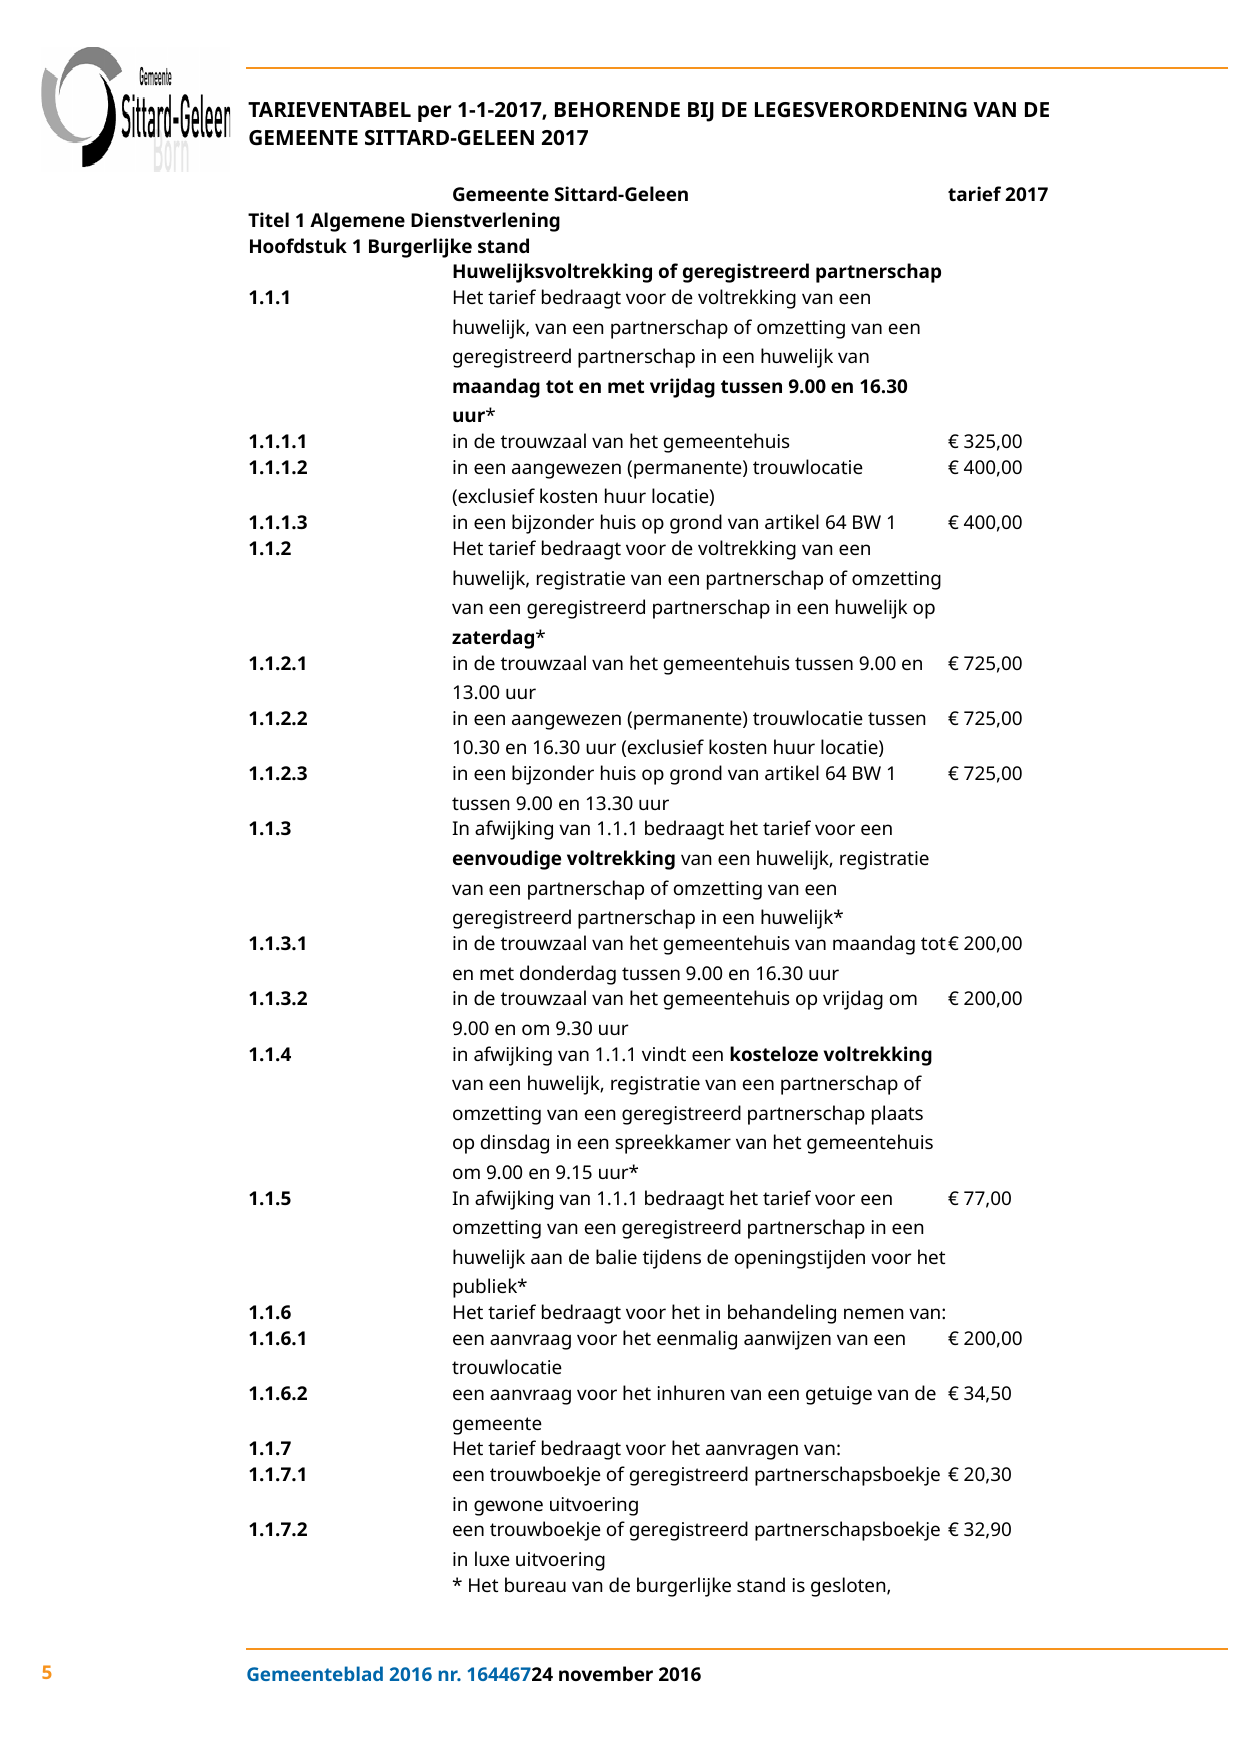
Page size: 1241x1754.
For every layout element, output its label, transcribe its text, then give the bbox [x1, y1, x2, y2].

table_cell in een aangewezen (permanente) trouwlocatie tussen 10.30 en 16.30 uur (exclusief kosten huur locatie) [452, 705, 948, 760]
table_cell € 400,00 [948, 510, 1152, 535]
table_cell [948, 1572, 1152, 1598]
table_cell 1.1.1.2 [248, 454, 452, 509]
table_cell € 34,50 [948, 1380, 1152, 1436]
table_cell een aanvraag voor het eenmalig aanwijzen van een trouwlocatie [452, 1325, 948, 1380]
table_header Gemeente Sittard-Geleen [452, 181, 948, 207]
table_cell 1.1.2 [248, 535, 452, 650]
table_cell in de trouwzaal van het gemeentehuis van maandag tot en met donderdag tussen 9.00 en 16.30 uur [452, 930, 948, 985]
table_cell Huwelijksvoltrekking of geregistreerd partnerschap [452, 259, 948, 284]
table_cell [948, 816, 1152, 930]
table_cell 1.1.1 [248, 284, 452, 428]
table_cell 1.1.1.3 [248, 510, 452, 535]
table_cell Titel 1 Algemene Dienstverlening [248, 207, 948, 233]
table_cell € 20,30 [948, 1461, 1152, 1517]
table_cell [248, 1572, 452, 1598]
table_cell € 325,00 [948, 429, 1152, 454]
table_cell in de trouwzaal van het gemeentehuis op vrijdag om 9.00 en om 9.30 uur [452, 985, 948, 1041]
table_cell een aanvraag voor het inhuren van een getuige van de gemeente [452, 1380, 948, 1436]
table_cell Het tarief bedraagt voor het aanvragen van: [452, 1436, 948, 1461]
table_cell 1.1.6.1 [248, 1325, 452, 1380]
table_cell 1.1.6 [248, 1299, 452, 1325]
table_cell [948, 1041, 1152, 1185]
table_cell 1.1.7.2 [248, 1517, 452, 1572]
table_cell [948, 1436, 1152, 1461]
table_cell [948, 233, 1152, 259]
table_cell 1.1.5 [248, 1185, 452, 1299]
table_cell € 200,00 [948, 1325, 1152, 1380]
table_cell in de trouwzaal van het gemeentehuis tussen 9.00 en 13.00 uur [452, 650, 948, 705]
table_cell 1.1.4 [248, 1041, 452, 1185]
table_cell in een bijzonder huis op grond van artikel 64 BW 1 tussen 9.00 en 13.30 uur [452, 760, 948, 816]
table_header [248, 181, 452, 207]
table_cell Het tarief bedraagt voor de voltrekking van een huwelijk, registratie van een partnerschap of omzetting van een geregistreerd partnerschap in een huwelijk op zaterdag* [452, 535, 948, 650]
table_cell in een bijzonder huis op grond van artikel 64 BW 1 [452, 510, 948, 535]
table_cell 1.1.3 [248, 816, 452, 930]
table_cell Hoofdstuk 1 Burgerlijke stand [248, 233, 948, 259]
table_cell 1.1.7 [248, 1436, 452, 1461]
table_cell een trouwboekje of geregistreerd partnerschapsboekje in luxe uitvoering [452, 1517, 948, 1572]
table_cell 1.1.3.1 [248, 930, 452, 985]
table_cell een trouwboekje of geregistreerd partnerschapsboekje in gewone uitvoering [452, 1461, 948, 1517]
table_cell 1.1.2.3 [248, 760, 452, 816]
table_cell € 400,00 [948, 454, 1152, 509]
table_cell Het tarief bedraagt voor het in behandeling nemen van: [452, 1299, 948, 1325]
table_cell in een aangewezen (permanente) trouwlocatie (exclusief kosten huur locatie) [452, 454, 948, 509]
table_cell 1.1.3.2 [248, 985, 452, 1041]
table_cell [948, 207, 1152, 233]
table_cell In afwijking van 1.1.1 bedraagt het tarief voor een omzetting van een geregistreerd partnerschap in een huwelijk aan de balie tijdens de openingstijden voor het publiek* [452, 1185, 948, 1299]
table_cell 1.1.2.1 [248, 650, 452, 705]
table_cell € 77,00 [948, 1185, 1152, 1299]
text TARIEVENTABEL per 1-1-2017, BEHORENDE BIJ DE LEGESVERORDENING VAN DE GEMEENTE SITTARD-GELEEN 2017 [248, 95, 1152, 152]
table_cell in afwijking van 1.1.1 vindt een kosteloze voltrekking van een huwelijk, registratie van een partnerschap of omzetting van een geregistreerd partnerschap plaats op dinsdag in een spreekkamer van het gemeentehuis om 9.00 en 9.15 uur* [452, 1041, 948, 1185]
table_cell 1.1.2.2 [248, 705, 452, 760]
table_cell € 200,00 [948, 985, 1152, 1041]
table_cell 1.1.1.1 [248, 429, 452, 454]
table_cell in de trouwzaal van het gemeentehuis [452, 429, 948, 454]
table_cell [948, 535, 1152, 650]
table_cell € 32,90 [948, 1517, 1152, 1572]
table_cell 1.1.7.1 [248, 1461, 452, 1517]
table_cell In afwijking van 1.1.1 bedraagt het tarief voor een eenvoudige voltrekking van een huwelijk, registratie van een partnerschap of omzetting van een geregistreerd partnerschap in een huwelijk* [452, 816, 948, 930]
table_cell 1.1.6.2 [248, 1380, 452, 1436]
table_cell [948, 284, 1152, 428]
table_cell Het tarief bedraagt voor de voltrekking van een huwelijk, van een partnerschap of omzetting van een geregistreerd partnerschap in een huwelijk van maandag tot en met vrijdag tussen 9.00 en 16.30 uur* [452, 284, 948, 428]
table_cell € 200,00 [948, 930, 1152, 985]
table_cell [948, 1299, 1152, 1325]
picture [41, 47, 231, 172]
table_cell € 725,00 [948, 650, 1152, 705]
table_cell [248, 259, 452, 284]
table_cell * Het bureau van de burgerlijke stand is gesloten, [452, 1572, 948, 1598]
table_cell [948, 259, 1152, 284]
table_cell € 725,00 [948, 760, 1152, 816]
table_header tarief 2017 [948, 181, 1152, 207]
table_cell € 725,00 [948, 705, 1152, 760]
